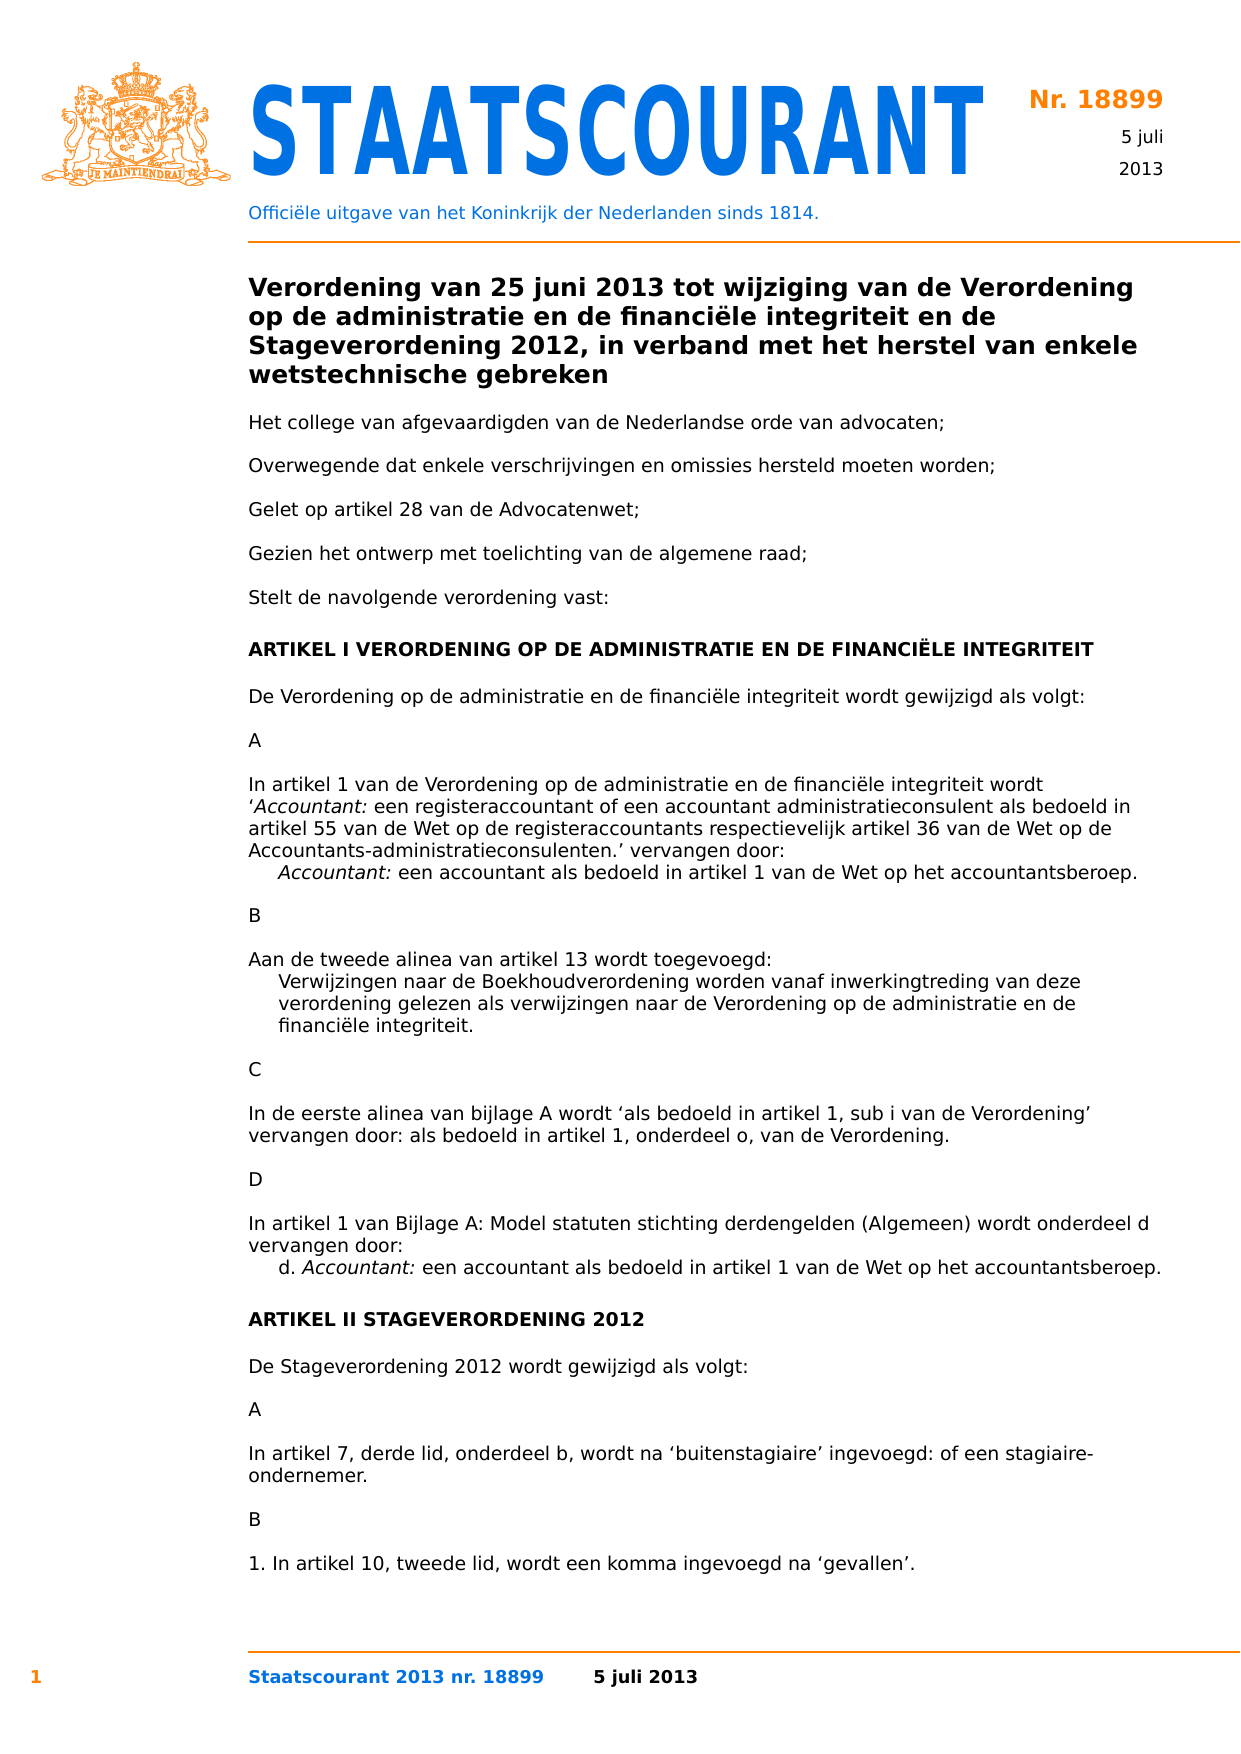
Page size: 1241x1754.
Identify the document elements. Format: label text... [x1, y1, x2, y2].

text Het college van afgevaardigden van de Nederlandse orde van advocaten; [248, 412, 1163, 433]
text Verwijzingen naar de Boekhoudverordening worden vanaf inwerkingtreding van deze verordening gelezen als verwijzingen naar de Verordening op de administratie en de financiële integriteit. [278, 971, 1163, 1037]
table_header STAATSCOURANT [248, 62, 998, 203]
table_cell Officiële uitgave van het Koninkrijk der Nederlanden sinds 1814. [248, 203, 1240, 241]
table_header [25, 62, 248, 241]
text Overwegende dat enkele verschrijvingen en omissies hersteld moeten worden; [248, 455, 1163, 477]
text In de eerste alinea van bijlage A wordt ‘als bedoeld in artikel 1, sub i van de Verordening’ vervangen door: als bedoeld in artikel 1, onderdeel o, van de Verordening. [248, 1103, 1163, 1147]
text d. Accountant: een accountant als bedoeld in artikel 1 van de Wet op het accountantsberoep. [278, 1257, 1163, 1278]
text Gelet op artikel 28 van de Advocatenwet; [248, 499, 1163, 521]
text In artikel 1 van de Verordening op de administratie en de financiële integriteit wordt ‘Accountant: een registeraccountant of een accountant administratieconsulent als bedoeld in artikel 55 van de Wet op de registeraccountants respectievelijk artikel 36 van de Wet op de Accountants-administratieconsulenten.’ vervangen door: [248, 774, 1163, 862]
text C [248, 1059, 1163, 1081]
text B [248, 1509, 1163, 1531]
subtitle ARTIKEL II STAGEVERORDENING 2012 [248, 1308, 1163, 1331]
table_cell 2013 [998, 153, 1240, 203]
text In artikel 7, derde lid, onderdeel b, wordt na ‘buitenstagiaire’ ingevoegd: of een stagiaire-ondernemer. [248, 1443, 1163, 1487]
text B [248, 905, 1163, 927]
text De Stageverordening 2012 wordt gewijzigd als volgt: [248, 1356, 1163, 1377]
table_cell 5 juli [998, 121, 1240, 153]
text 1. In artikel 10, tweede lid, wordt een komma ingevoegd na ‘gevallen’. [248, 1553, 1163, 1575]
text Aan de tweede alinea van artikel 13 wordt toegevoegd: [248, 949, 1163, 971]
text De Verordening op de administratie en de financiële integriteit wordt gewijzigd als volgt: [248, 686, 1163, 708]
text A [248, 730, 1163, 752]
text D [248, 1169, 1163, 1191]
picture [41, 62, 231, 186]
text Stelt de navolgende verordening vast: [248, 587, 1163, 609]
text Accountant: een accountant als bedoeld in artikel 1 van de Wet op het accountantsberoep. [278, 862, 1163, 883]
text In artikel 1 van Bijlage A: Model statuten stichting derdengelden (Algemeen) wordt onderdeel d vervangen door: [248, 1213, 1163, 1257]
text A [248, 1399, 1163, 1421]
subtitle Verordening van 25 juni 2013 tot wijziging van de Verordening op de administratie en de financiële integriteit en de Stageverordening 2012, in verband met het herstel van enkele wetstechnische gebreken [248, 273, 1163, 390]
text Gezien het ontwerp met toelichting van de algemene raad; [248, 543, 1163, 565]
table_header Nr. 18899 [998, 62, 1240, 121]
subtitle ARTIKEL I VERORDENING OP DE ADMINISTRATIE EN DE FINANCIËLE INTEGRITEIT [248, 639, 1163, 661]
